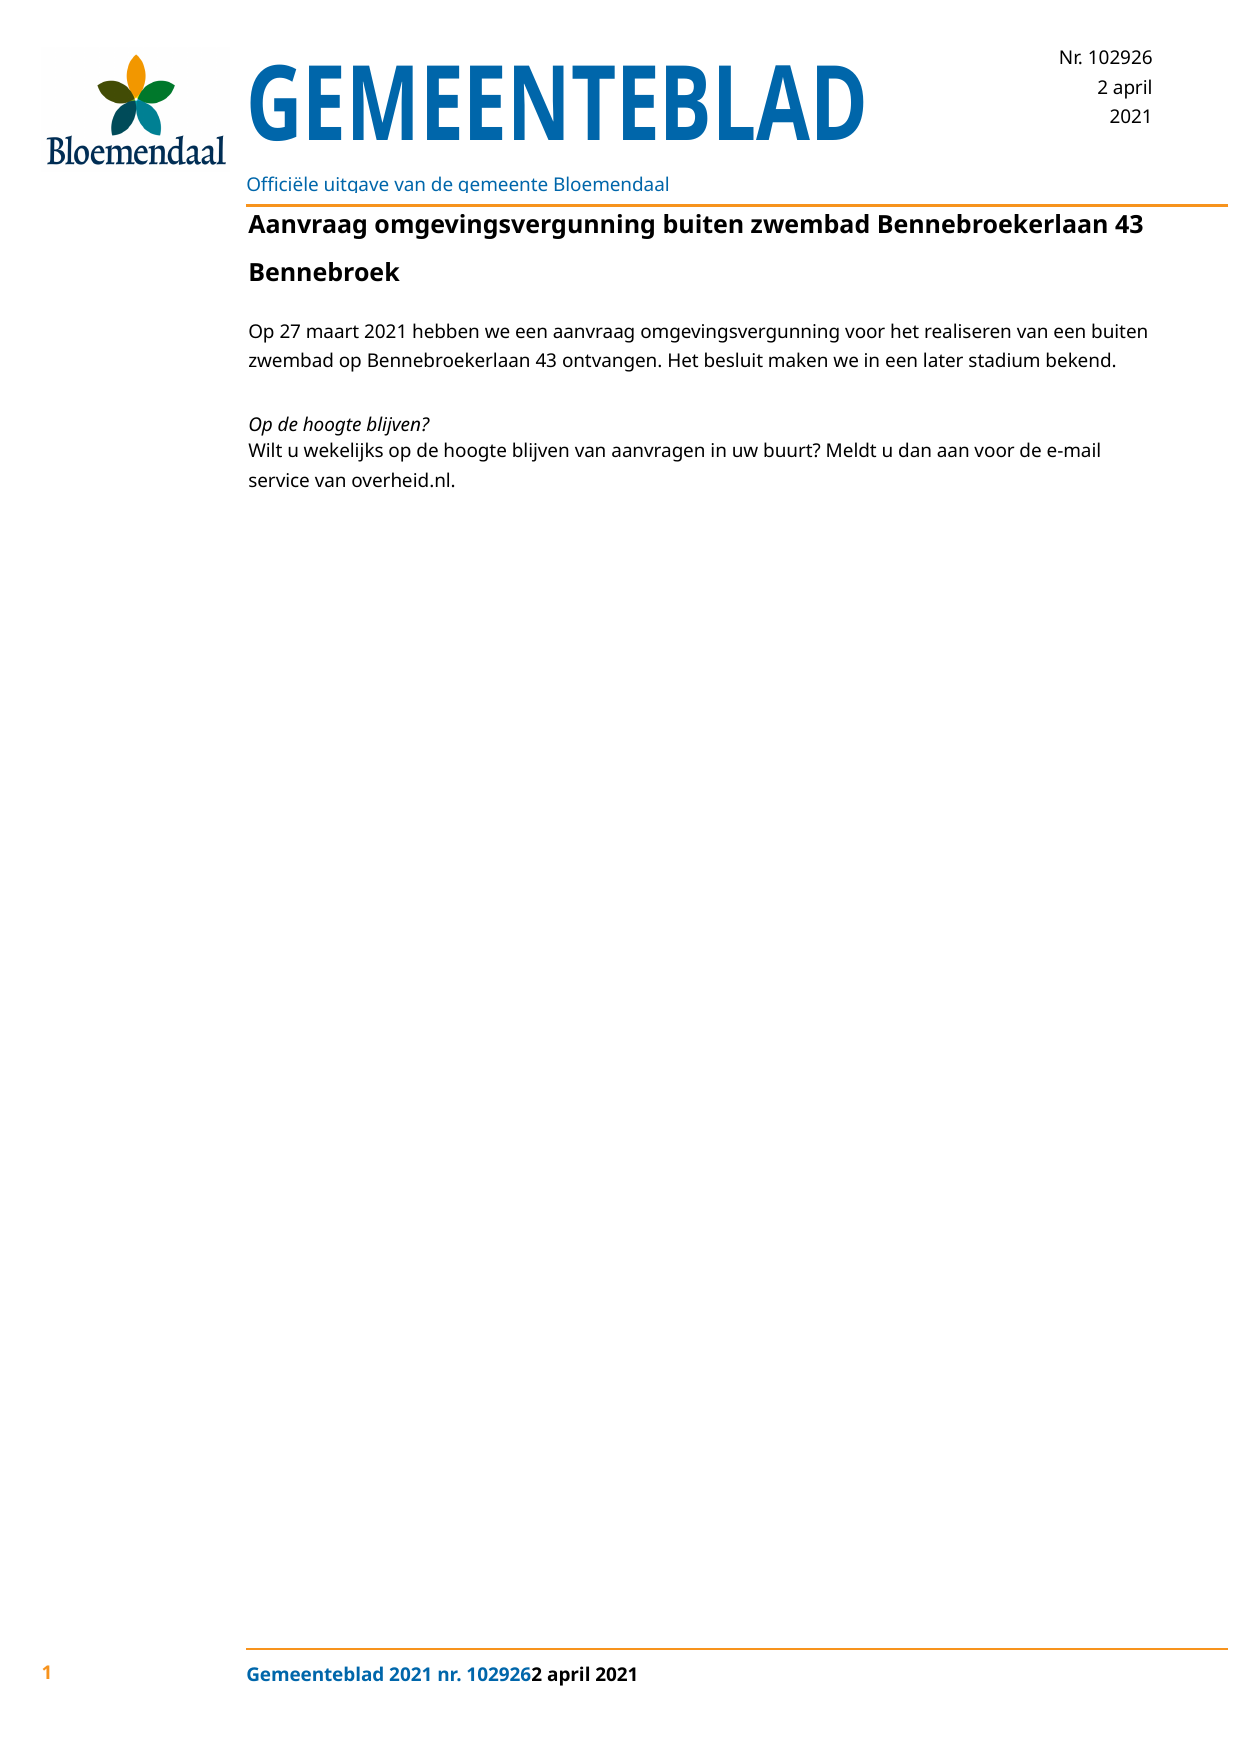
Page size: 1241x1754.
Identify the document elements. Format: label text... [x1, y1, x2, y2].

text Wilt u wekelijks op de hoogte blijven van aanvragen in uw buurt? Meldt u dan aan voor de e-mail service van overheid.nl. [248, 437, 1152, 492]
text Op 27 maart 2021 hebben we een aanvraag omgevingsvergunning voor het realiseren van een buiten zwembad op Bennebroekerlaan 43 ontvangen. Het besluit maken we in een later stadium bekend. [248, 318, 1152, 373]
text Aanvraag omgevingsvergunning buiten zwembad Bennebroekerlaan 43 Bennebroek [248, 207, 1152, 288]
picture [41, 47, 231, 172]
text Op de hoogte blijven? [248, 411, 1152, 437]
